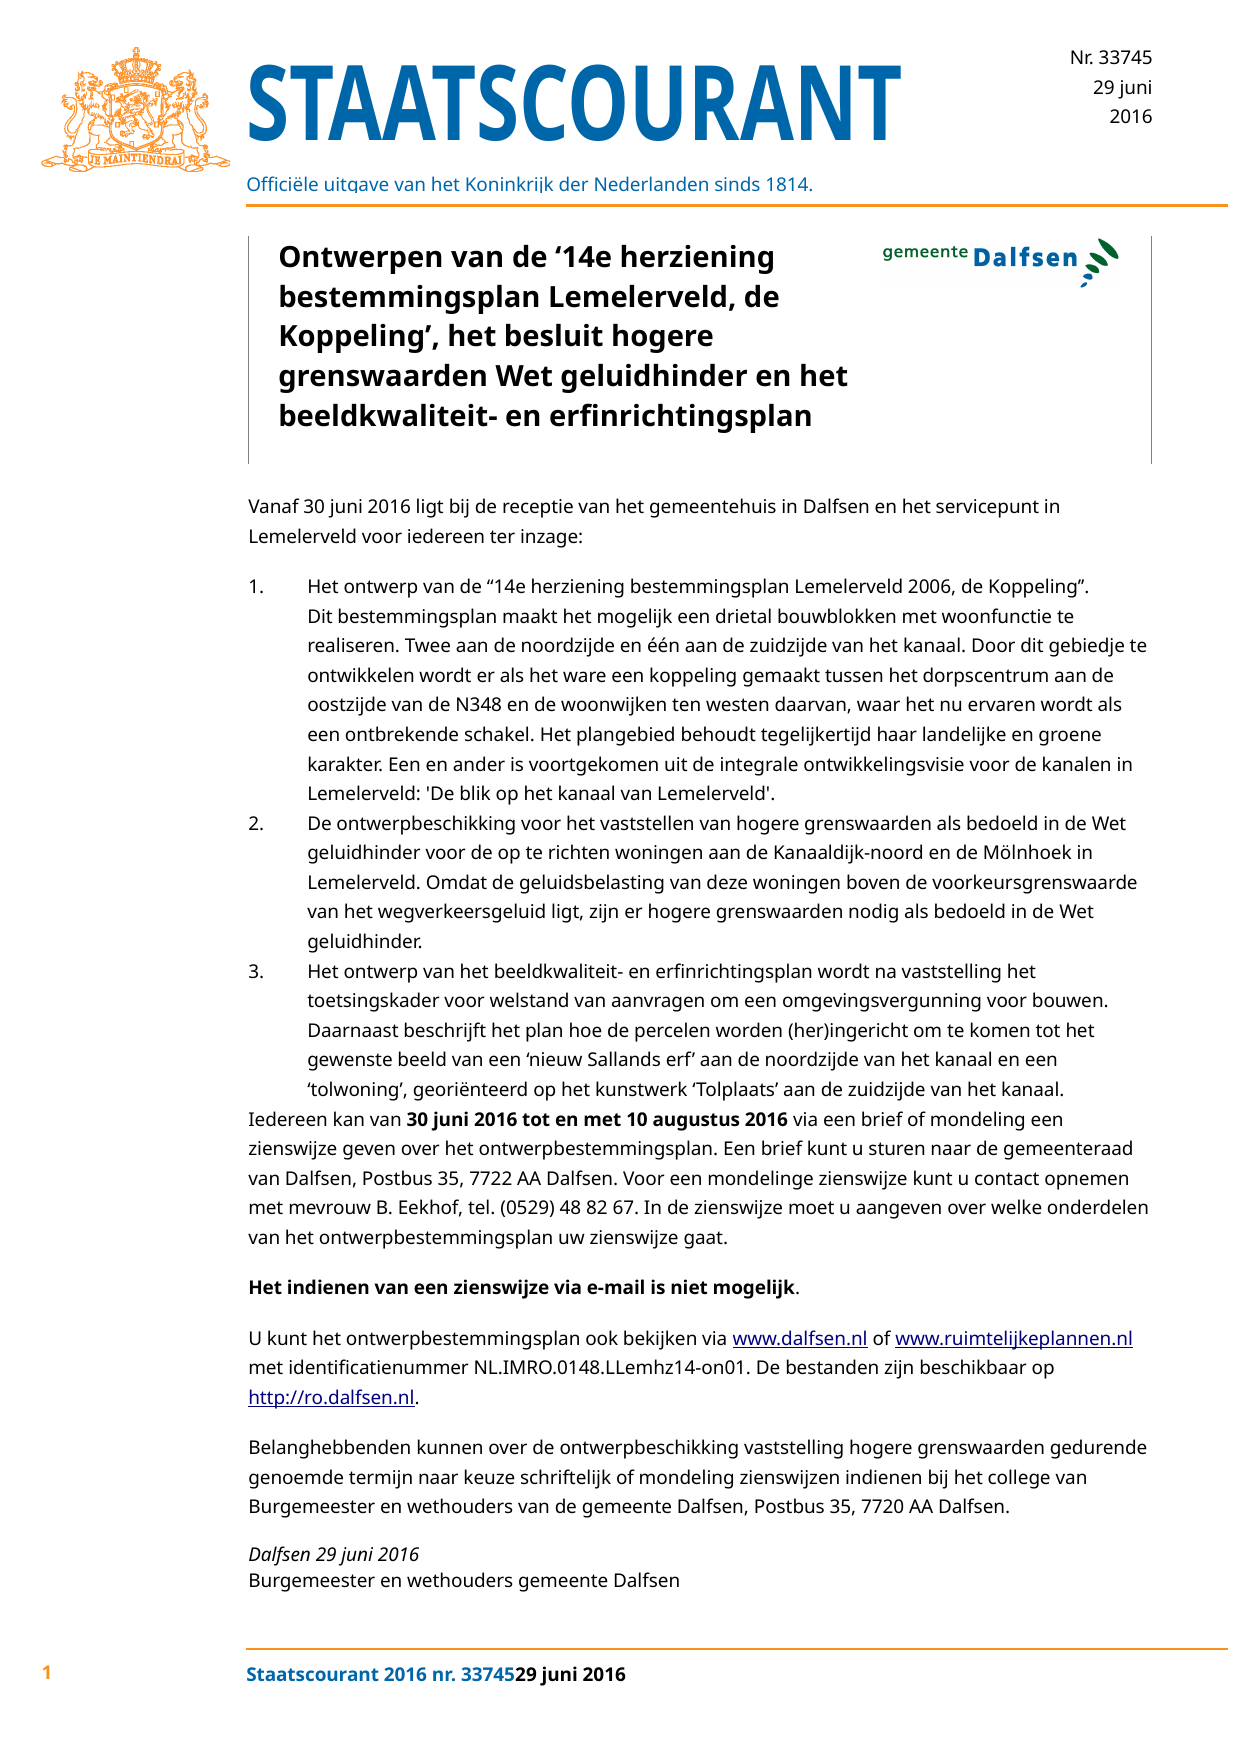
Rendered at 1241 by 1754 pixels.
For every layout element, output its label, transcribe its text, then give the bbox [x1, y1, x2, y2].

text Dalfsen 29 juni 2016 [248, 1542, 1152, 1567]
list De ontwerpbeschikking voor het vaststellen van hogere grenswaarden als bedoeld in de Wet geluidhinder voor de op te richten woningen aan de Kanaaldijk-noord en de Mölnhoek in Lemelerveld. Omdat de geluidsbelasting van deze woningen boven de voorkeursgrenswaarde van het wegverkeersgeluid ligt, zijn er hogere grenswaarden nodig als bedoeld in de Wet geluidhinder. [248, 810, 1152, 954]
text Burgemeester en wethouders gemeente Dalfsen [248, 1567, 1152, 1593]
picture [882, 236, 1119, 289]
text Vanaf 30 juni 2016 ligt bij de receptie van het gemeentehuis in Dalfsen en het servicepunt in Lemelerveld voor iedereen ter inzage: [248, 493, 1152, 549]
list Het ontwerp van het beeldkwaliteit- en erfinrichtingsplan wordt na vaststelling het toetsingskader voor welstand van aanvragen om een omgevingsvergunning voor bouwen. Daarnaast beschrijft het plan hoe de percelen worden (her)ingericht om te komen tot het gewenste beeld van een ‘nieuw Sallands erf’ aan de noordzijde van het kanaal en een ‘tolwoning’, georiënteerd op het kunstwerk ‘Tolplaats’ aan de zuidzijde van het kanaal. [248, 958, 1152, 1102]
picture [41, 47, 231, 172]
list Het ontwerp van de “14e herziening bestemmingsplan Lemelerveld 2006, de Koppeling’’. [248, 573, 1152, 599]
text Iedereen kan van 30 juni 2016 tot en met 10 augustus 2016 via een brief of mondeling een zienswijze geven over het ontwerpbestemmingsplan. Een brief kunt u sturen naar de gemeenteraad van Dalfsen, Postbus 35, 7722 AA Dalfsen. Voor een mondelinge zienswijze kunt u contact opnemen met mevrouw B. Eekhof, tel. (0529) 48 82 67. In de zienswijze moet u aangeven over welke onderdelen van het ontwerpbestemmingsplan uw zienswijze gaat. [248, 1106, 1152, 1250]
text U kunt het ontwerpbestemmingsplan ook bekijken via www.dalfsen.nl of www.ruimtelijkeplannen.nl met identificatienummer NL.IMRO.0148.LLemhz14-on01. De bestanden zijn beschikbaar op http://ro.dalfsen.nl. [248, 1325, 1152, 1410]
table_header [850, 236, 1151, 464]
table_header Ontwerpen van de ‘14e herziening bestemmingsplan Lemelerveld, de Koppeling’, het besluit hogere grenswaarden Wet geluidhinder en het beeldkwaliteit- en erfinrichtingsplan [249, 236, 850, 464]
text Het indienen van een zienswijze via e-mail is niet mogelijk. [248, 1274, 1152, 1300]
text Belanghebbenden kunnen over de ontwerpbeschikking vaststelling hogere grenswaarden gedurende genoemde termijn naar keuze schriftelijk of mondeling zienswijzen indienen bij het college van Burgemeester en wethouders van de gemeente Dalfsen, Postbus 35, 7720 AA Dalfsen. [248, 1434, 1152, 1519]
list Dit bestemmingsplan maakt het mogelijk een drietal bouwblokken met woonfunctie te realiseren. Twee aan de noordzijde en één aan de zuidzijde van het kanaal. Door dit gebiedje te ontwikkelen wordt er als het ware een koppeling gemaakt tussen het dorpscentrum aan de oostzijde van de N348 en de woonwijken ten westen daarvan, waar het nu ervaren wordt als een ontbrekende schakel. Het plangebied behoudt tegelijkertijd haar landelijke en groene karakter. Een en ander is voortgekomen uit de integrale ontwikkelingsvisie voor de kanalen in Lemelerveld: 'De blik op het kanaal van Lemelerveld'. [248, 603, 1152, 806]
